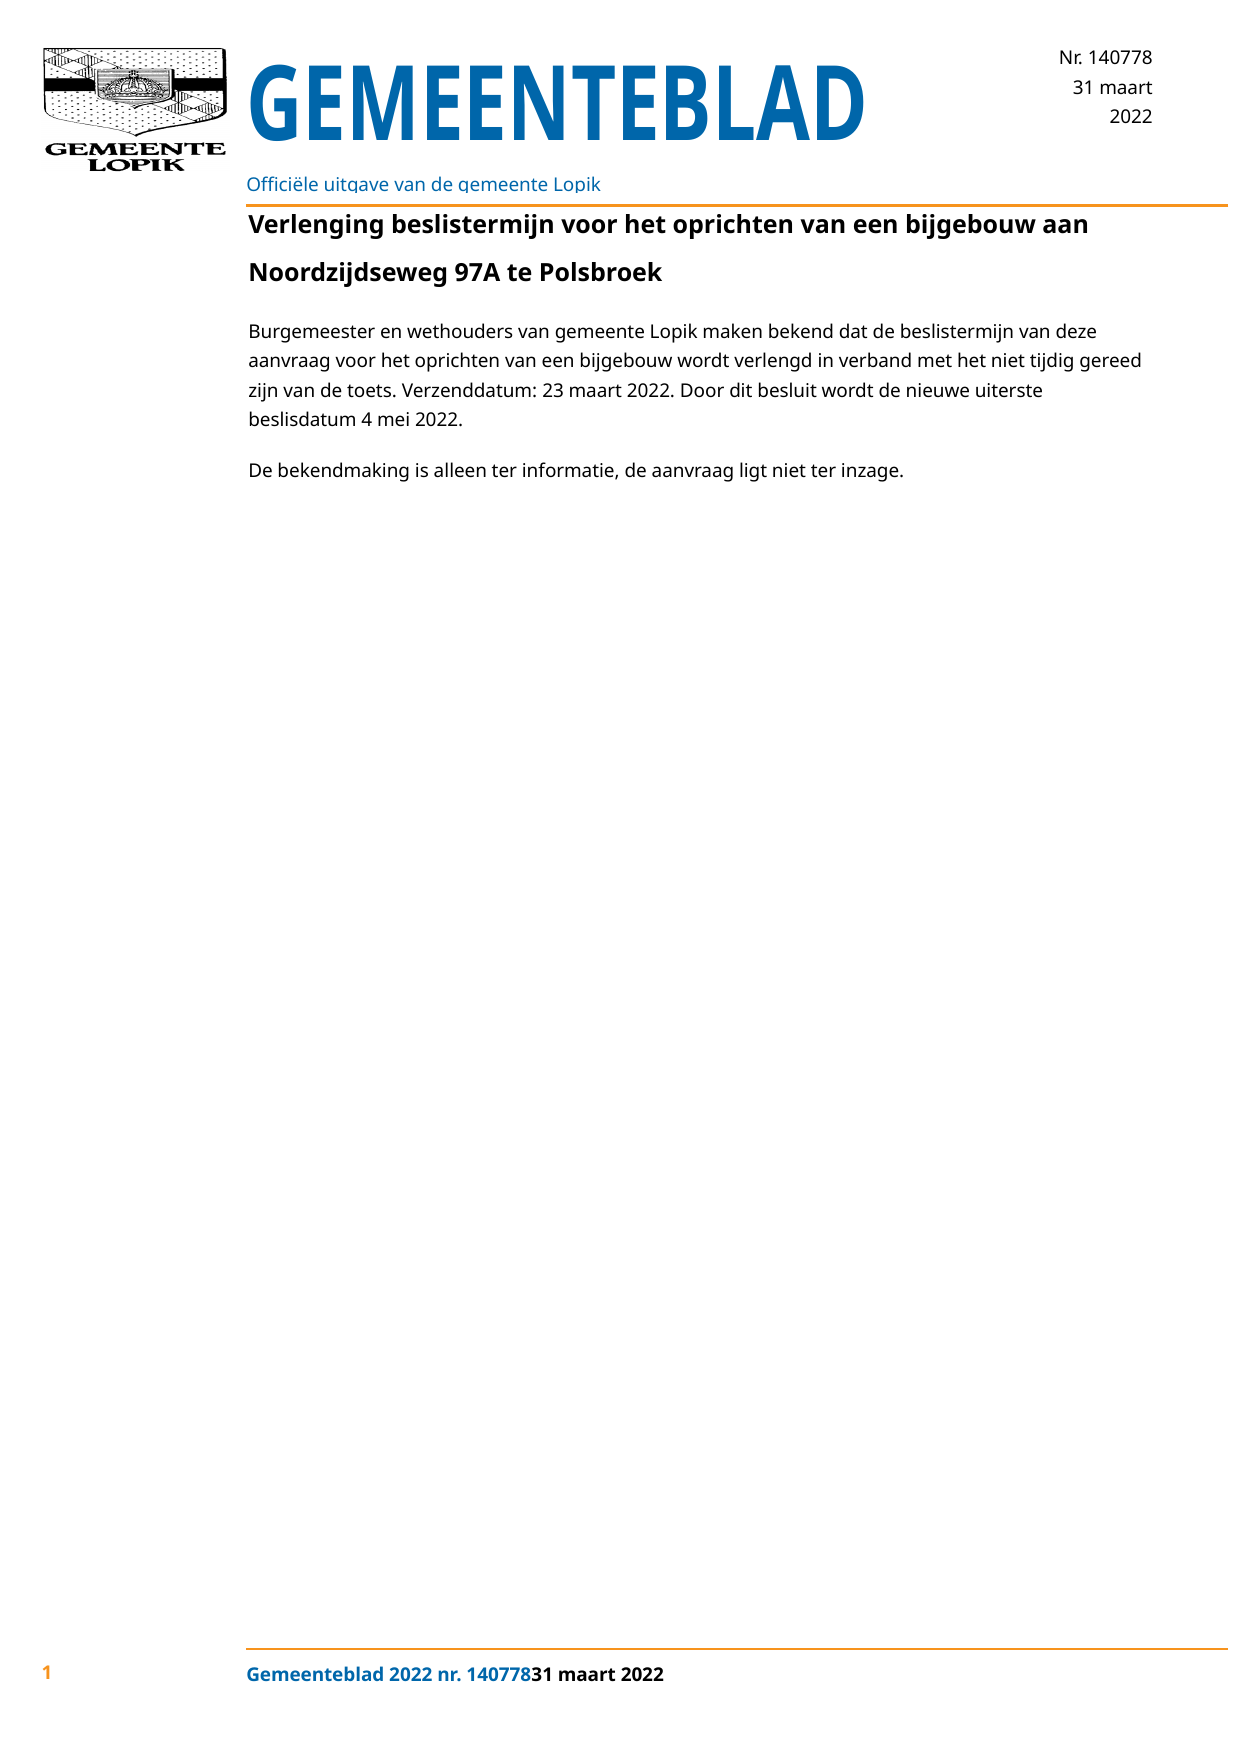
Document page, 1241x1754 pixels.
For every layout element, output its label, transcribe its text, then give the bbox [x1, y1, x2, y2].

text Verlenging beslistermijn voor het oprichten van een bijgebouw aan Noordzijdseweg 97A te Polsbroek [248, 207, 1152, 288]
text De bekendmaking is alleen ter informatie, de aanvraag ligt niet ter inzage. [248, 457, 1152, 483]
picture [41, 47, 231, 172]
text Burgemeester en wethouders van gemeente Lopik maken bekend dat de beslistermijn van deze aanvraag voor het oprichten van een bijgebouw wordt verlengd in verband met het niet tijdig gereed zijn van de toets. Verzenddatum: 23 maart 2022. Door dit besluit wordt de nieuwe uiterste beslisdatum 4 mei 2022. [248, 318, 1152, 432]
